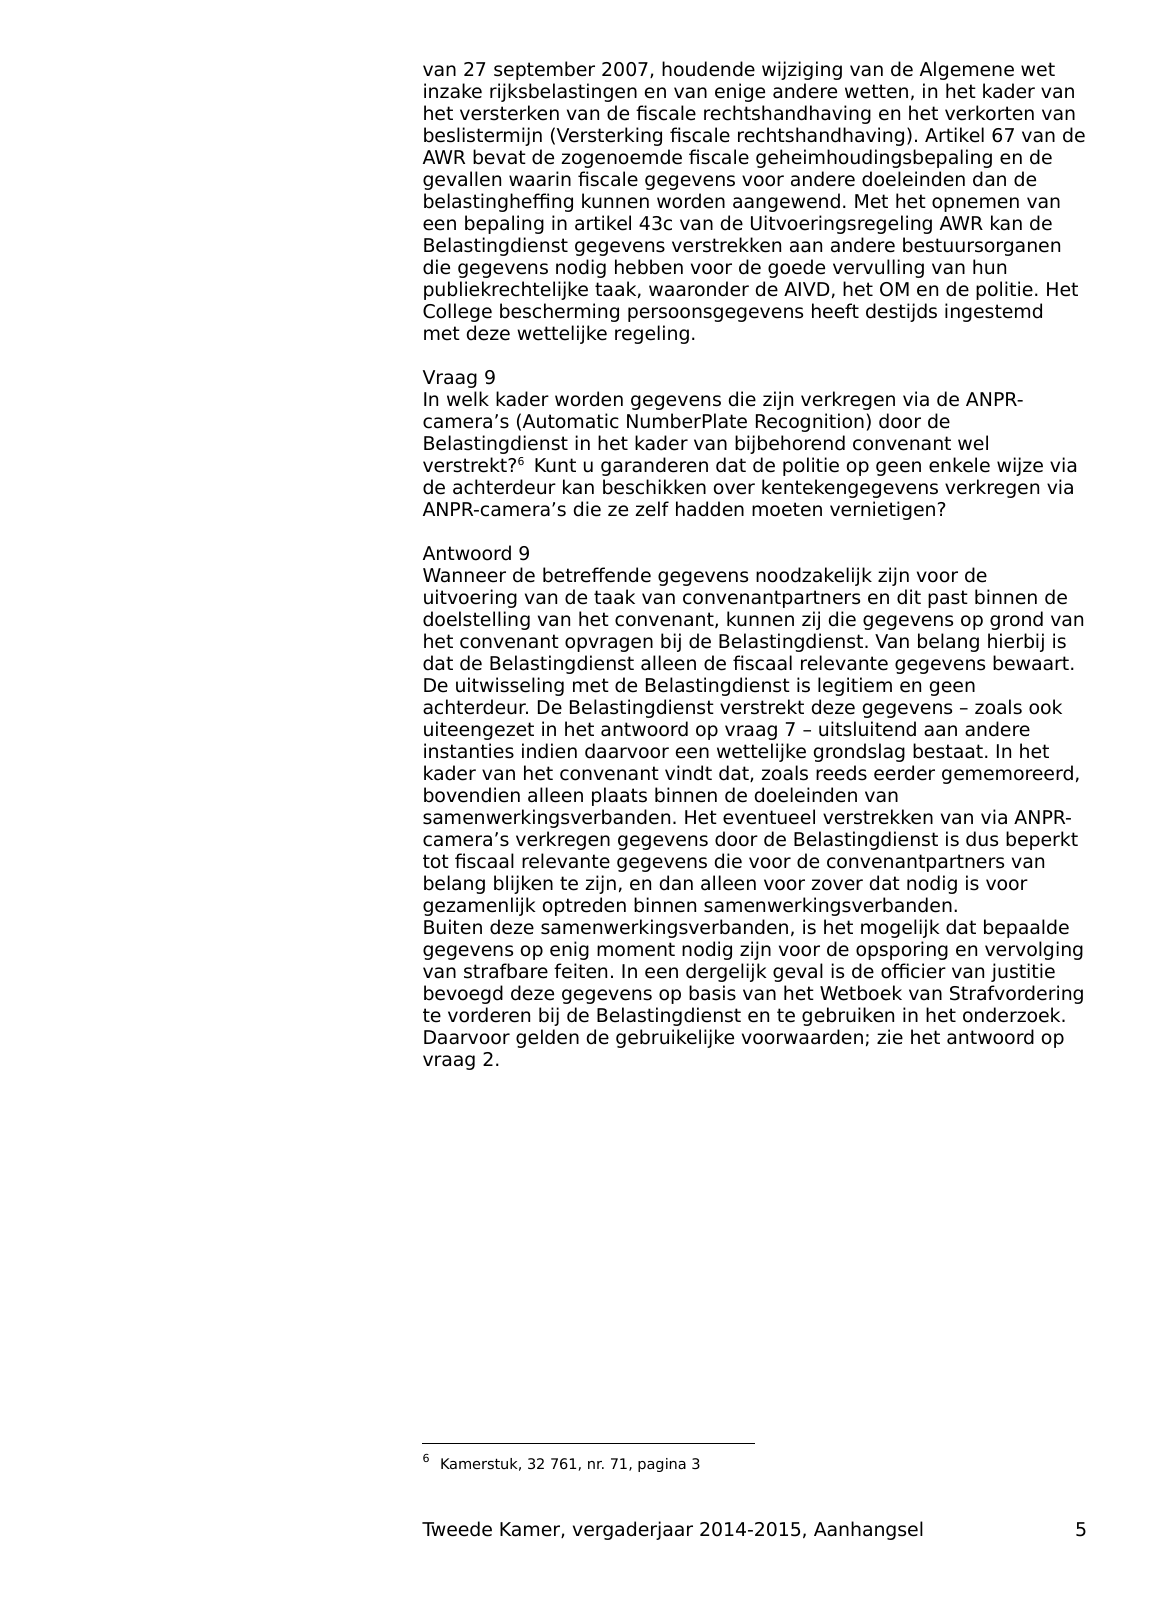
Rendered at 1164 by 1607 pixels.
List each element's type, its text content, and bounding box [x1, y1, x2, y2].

text Buiten deze samenwerkingsverbanden, is het mogelijk dat bepaalde gegevens op enig moment nodig zijn voor de opsporing en vervolging van strafbare feiten. In een dergelijk geval is de officier van justitie bevoegd deze gegevens op basis van het Wetboek van Strafvordering te vorderen bij de Belastingdienst en te gebruiken in het onderzoek. Daarvoor gelden de gebruikelijke voorwaarden; zie het antwoord op vraag 2. [422, 917, 1087, 1071]
text Kamerstuk, 32 761, nr. 71, pagina 3 [422, 1452, 1087, 1474]
text Vraag 9 [422, 367, 1087, 389]
text In welk kader worden gegevens die zijn verkregen via de ANPR-camera’s (Automatic NumberPlate Recognition) door de Belastingdienst in het kader van bijbehorend convenant wel verstrekt? Kunt u garanderen dat de politie op geen enkele wijze via de achterdeur kan beschikken over kentekengegevens verkregen via ANPR-camera’s die ze zelf hadden moeten vernietigen? [422, 389, 1087, 521]
text Wanneer de betreffende gegevens noodzakelijk zijn voor de uitvoering van de taak van convenantpartners en dit past binnen de doelstelling van het convenant, kunnen zij die gegevens op grond van het convenant opvragen bij de Belastingdienst. Van belang hierbij is dat de Belastingdienst alleen de fiscaal relevante gegevens bewaart. De uitwisseling met de Belastingdienst is legitiem en geen achterdeur. De Belastingdienst verstrekt deze gegevens – zoals ook uiteengezet in het antwoord op vraag 7 – uitsluitend aan andere instanties indien daarvoor een wettelijke grondslag bestaat. In het kader van het convenant vindt dat, zoals reeds eerder gememoreerd, bovendien alleen plaats binnen de doeleinden van samenwerkingsverbanden. Het eventueel verstrekken van via ANPR-camera’s verkregen gegevens door de Belastingdienst is dus beperkt tot fiscaal relevante gegevens die voor de convenantpartners van belang blijken te zijn, en dan alleen voor zover dat nodig is voor gezamenlijk optreden binnen samenwerkingsverbanden. [422, 565, 1087, 917]
text van 27 september 2007, houdende wijziging van de Algemene wet inzake rijksbelastingen en van enige andere wetten, in het kader van het versterken van de fiscale rechtshandhaving en het verkorten van beslistermijn (Versterking fiscale rechtshandhaving). Artikel 67 van de AWR bevat de zogenoemde fiscale geheimhoudingsbepaling en de gevallen waarin fiscale gegevens voor andere doeleinden dan de belastingheffing kunnen worden aangewend. Met het opnemen van een bepaling in artikel 43c van de Uitvoeringsregeling AWR kan de Belastingdienst gegevens verstrekken aan andere bestuursorganen die gegevens nodig hebben voor de goede vervulling van hun publiekrechtelijke taak, waaronder de AIVD, het OM en de politie. Het College bescherming persoonsgegevens heeft destijds ingestemd met deze wettelijke regeling. [422, 59, 1087, 345]
text Antwoord 9 [422, 543, 1087, 565]
